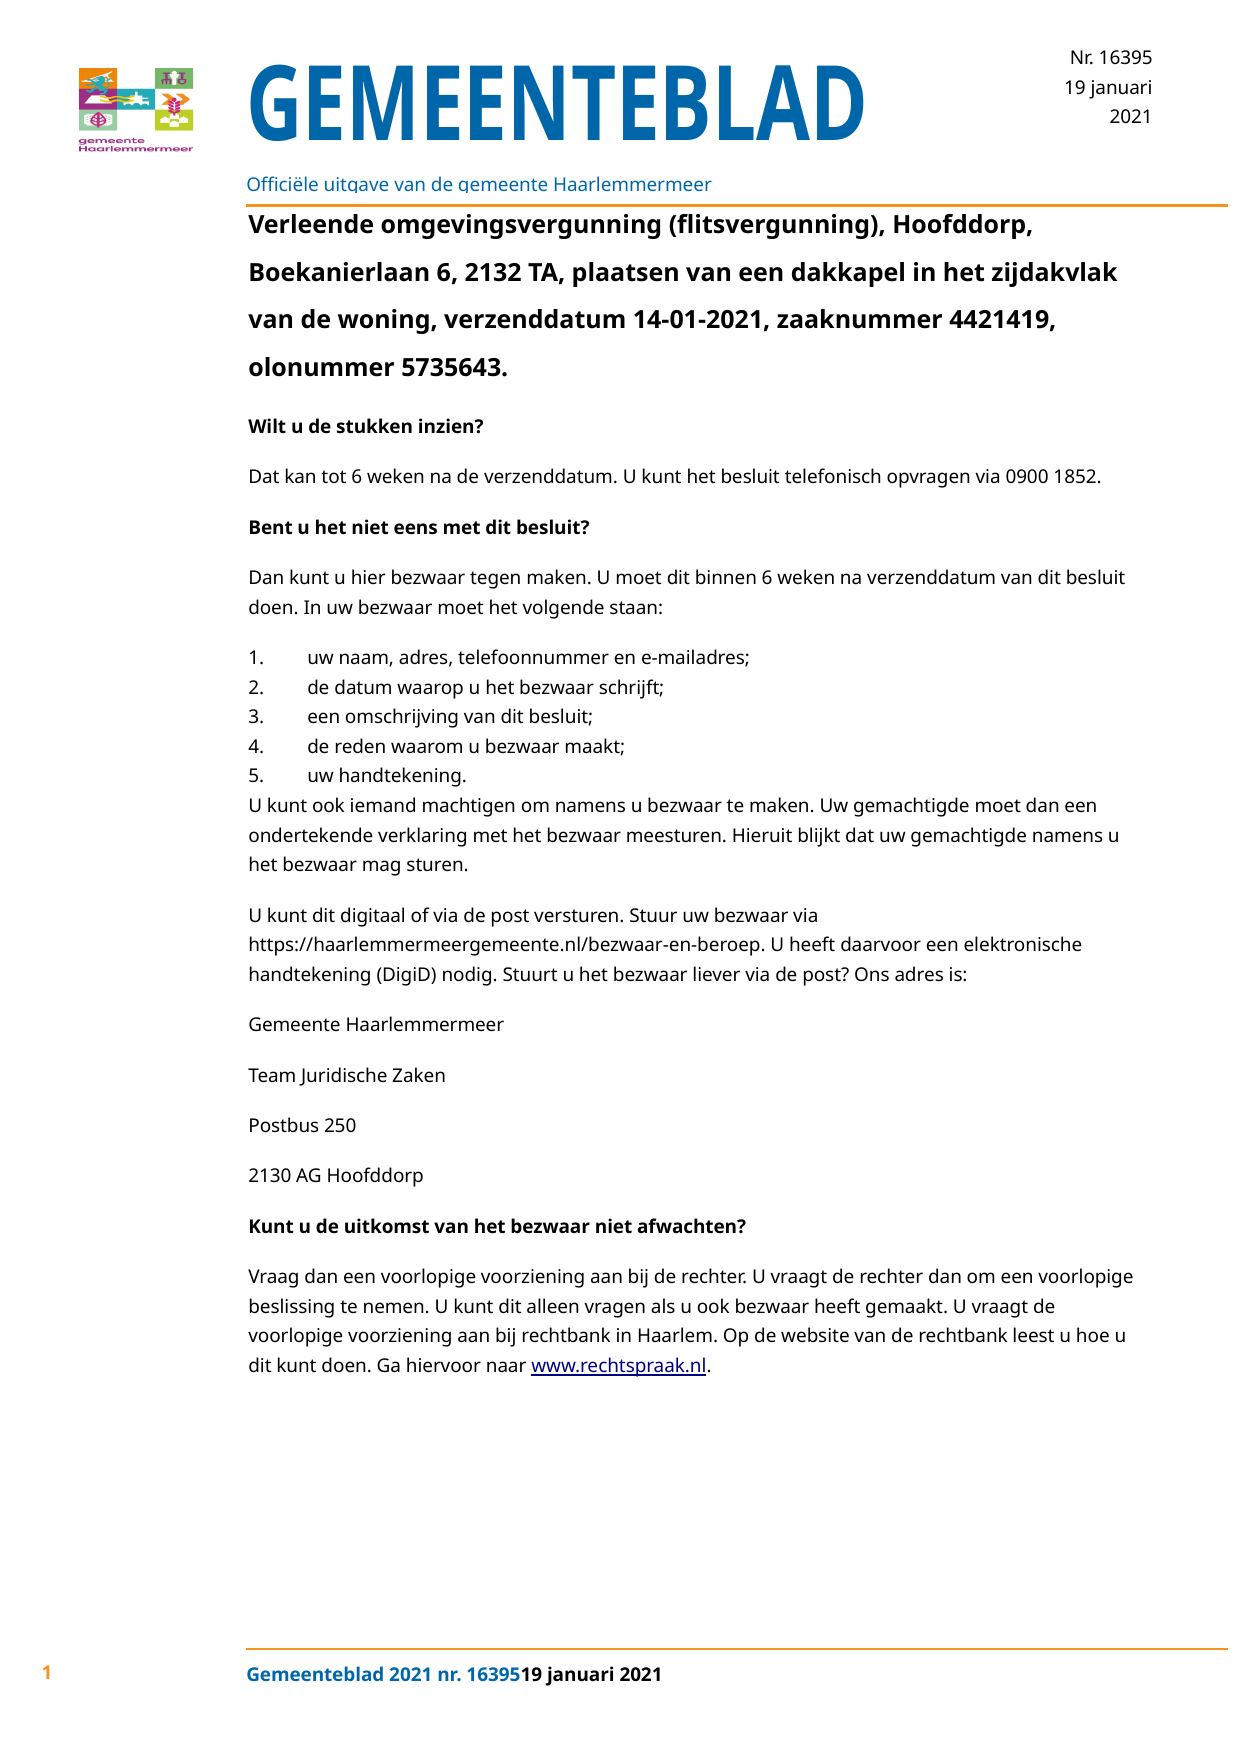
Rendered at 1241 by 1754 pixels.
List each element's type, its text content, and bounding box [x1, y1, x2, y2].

list uw naam, adres, telefoonnummer en e-mailadres; [248, 644, 1152, 670]
text Team Juridische Zaken [248, 1062, 1152, 1088]
text Verleende omgevingsvergunning (flitsvergunning), Hoofddorp, Boekanierlaan 6, 2132 TA, plaatsen van een dakkapel in het zijdakvlak van de woning, verzenddatum 14-01-2021, zaaknummer 4421419, olonummer 5735643. [248, 207, 1152, 384]
text 2130 AG Hoofddorp [248, 1163, 1152, 1188]
list uw handtekening. [248, 763, 1152, 788]
text Postbus 250 [248, 1112, 1152, 1138]
text Kunt u de uitkomst van het bezwaar niet afwachten? [248, 1213, 1152, 1239]
list de datum waarop u het bezwaar schrijft; [248, 674, 1152, 700]
list de reden waarom u bezwaar maakt; [248, 733, 1152, 759]
text Vraag dan een voorlopige voorziening aan bij de rechter. U vraagt de rechter dan om een voorlopige beslissing te nemen. U kunt dit alleen vragen als u ook bezwaar heeft gemaakt. U vraagt de voorlopige voorziening aan bij rechtbank in Haarlem. Op de website van de rechtbank leest u hoe u dit kunt doen. Ga hiervoor naar www.rechtspraak.nl. [248, 1263, 1152, 1378]
text Dat kan tot 6 weken na de verzenddatum. U kunt het besluit telefonisch opvragen via 0900 1852. [248, 463, 1152, 489]
text Wilt u de stukken inzien? [248, 413, 1152, 439]
text Dan kunt u hier bezwaar tegen maken. U moet dit binnen 6 weken na verzenddatum van dit besluit doen. In uw bezwaar moet het volgende staan: [248, 564, 1152, 620]
list een omschrijving van dit besluit; [248, 703, 1152, 729]
text Bent u het niet eens met dit besluit? [248, 514, 1152, 540]
text Gemeente Haarlemmermeer [248, 1011, 1152, 1037]
text U kunt dit digitaal of via de post versturen. Stuur uw bezwaar via https://haarlemmermeergemeente.nl/bezwaar-en-beroep. U heeft daarvoor een elektronische handtekening (DigiD) nodig. Stuurt u het bezwaar liever via de post? Ons adres is: [248, 902, 1152, 987]
text U kunt ook iemand machtigen om namens u bezwaar te maken. Uw gemachtigde moet dan een ondertekende verklaring met het bezwaar meesturen. Hieruit blijkt dat uw gemachtigde namens u het bezwaar mag sturen. [248, 792, 1152, 877]
picture [41, 47, 231, 172]
